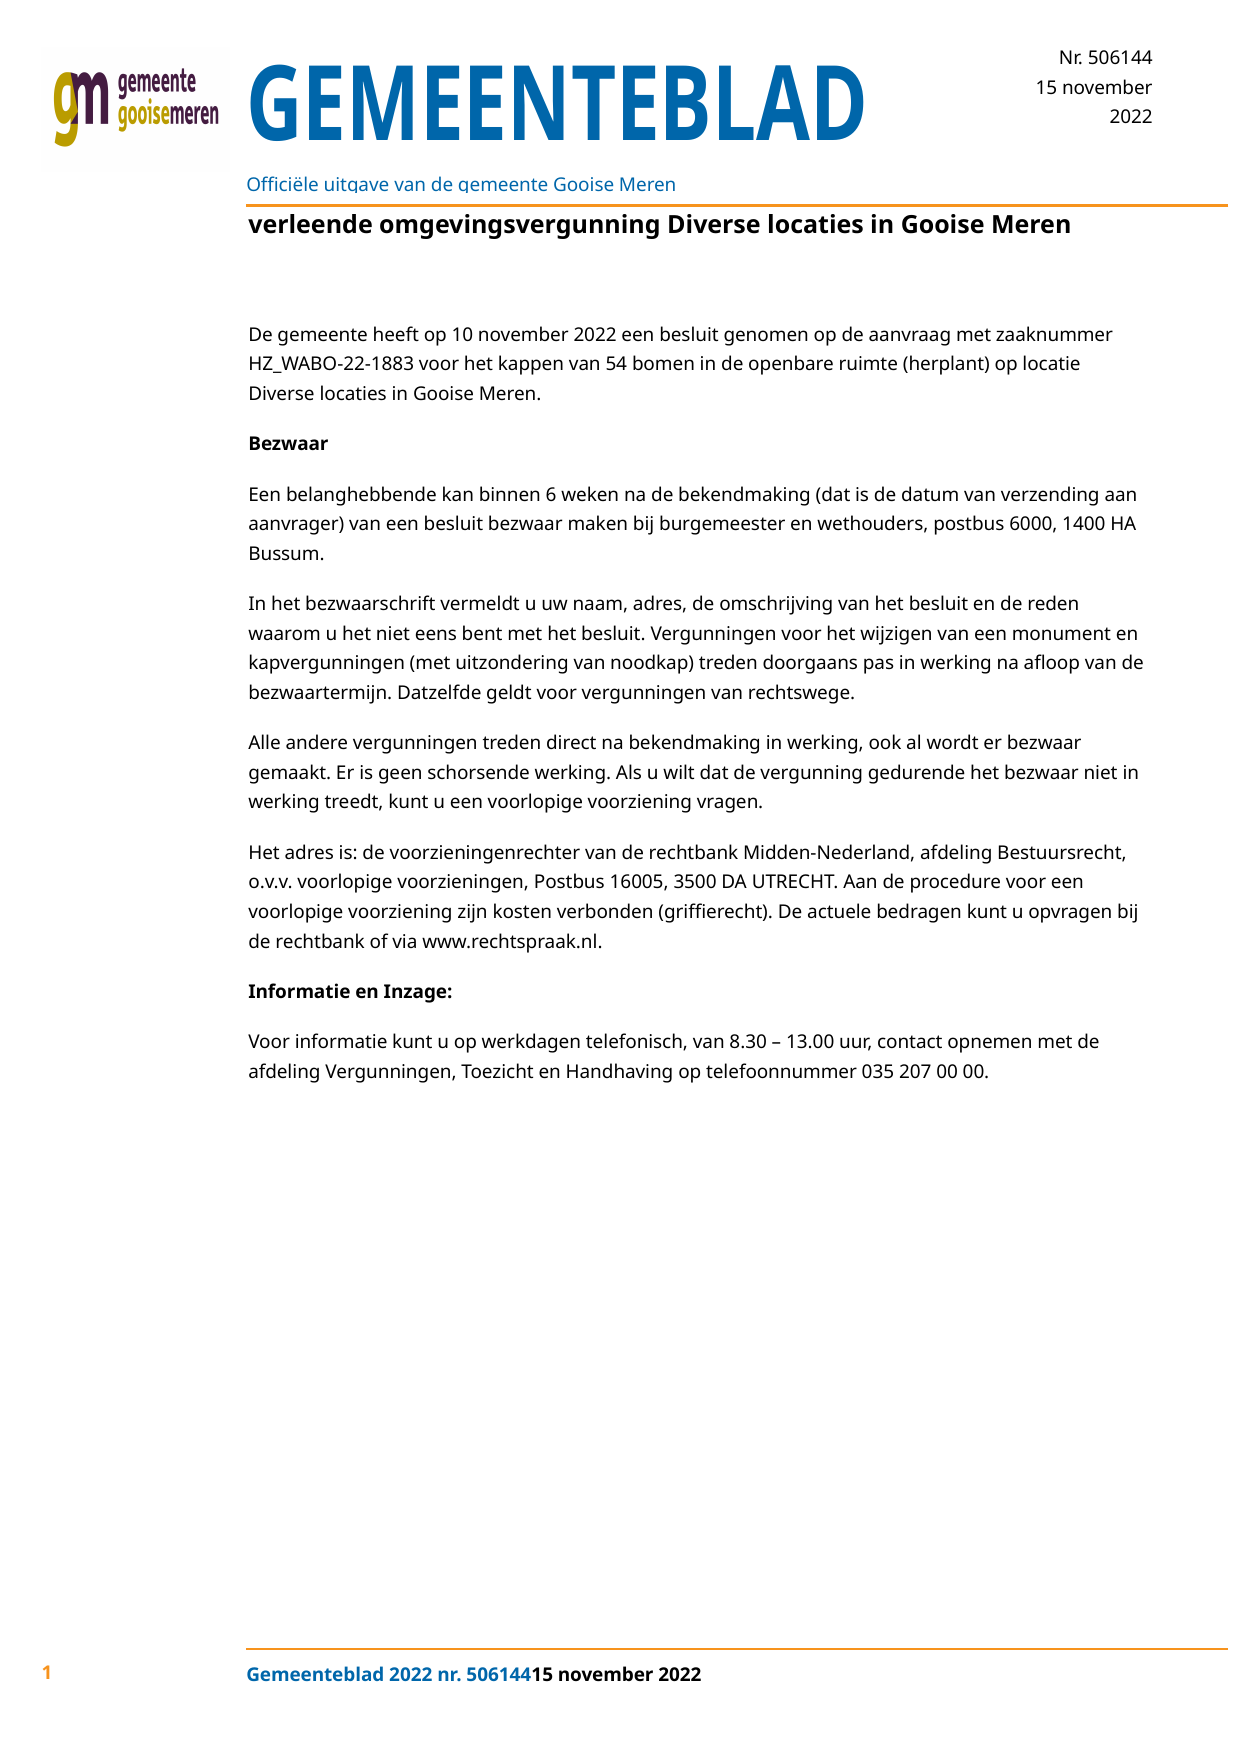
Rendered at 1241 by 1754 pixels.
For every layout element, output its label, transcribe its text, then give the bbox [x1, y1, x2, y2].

text In het bezwaarschrift vermeldt u uw naam, adres, de omschrijving van het besluit en de reden waarom u het niet eens bent met het besluit. Vergunningen voor het wijzigen van een monument en kapvergunningen (met uitzondering van noodkap) treden doorgaans pas in werking na afloop van de bezwaartermijn. Datzelfde geldt voor vergunningen van rechtswege. [248, 590, 1152, 705]
text De gemeente heeft op 10 november 2022 een besluit genomen op de aanvraag met zaaknummer HZ_WABO-22-1883 voor het kappen van 54 bomen in de openbare ruimte (herplant) op locatie Diverse locaties in Gooise Meren. [248, 321, 1152, 406]
text Voor informatie kunt u op werkdagen telefonisch, van 8.30 – 13.00 uur, contact opnemen met de afdeling Vergunningen, Toezicht en Handhaving op telefoonnummer 035 207 00 00. [248, 1029, 1152, 1084]
text Het adres is: de voorzieningenrechter van de rechtbank Midden-Nederland, afdeling Bestuursrecht, o.v.v. voorlopige voorzieningen, Postbus 16005, 3500 DA UTRECHT. Aan de procedure voor een voorlopige voorziening zijn kosten verbonden (griffierecht). De actuele bedragen kunt u opvragen bij de rechtbank of via www.rechtspraak.nl. [248, 839, 1152, 953]
text verleende omgevingsvergunning Diverse locaties in Gooise Meren [248, 207, 1152, 241]
picture [41, 47, 231, 172]
text Bezwaar [248, 430, 1152, 456]
text Informatie en Inzage: [248, 978, 1152, 1004]
text Een belanghebbende kan binnen 6 weken na de bekendmaking (dat is de datum van verzending aan aanvrager) van een besluit bezwaar maken bij burgemeester en wethouders, postbus 6000, 1400 HA Bussum. [248, 481, 1152, 566]
text Alle andere vergunningen treden direct na bekendmaking in werking, ook al wordt er bezwaar gemaakt. Er is geen schorsende werking. Als u wilt dat de vergunning gedurende het bezwaar niet in werking treedt, kunt u een voorlopige voorziening vragen. [248, 729, 1152, 814]
